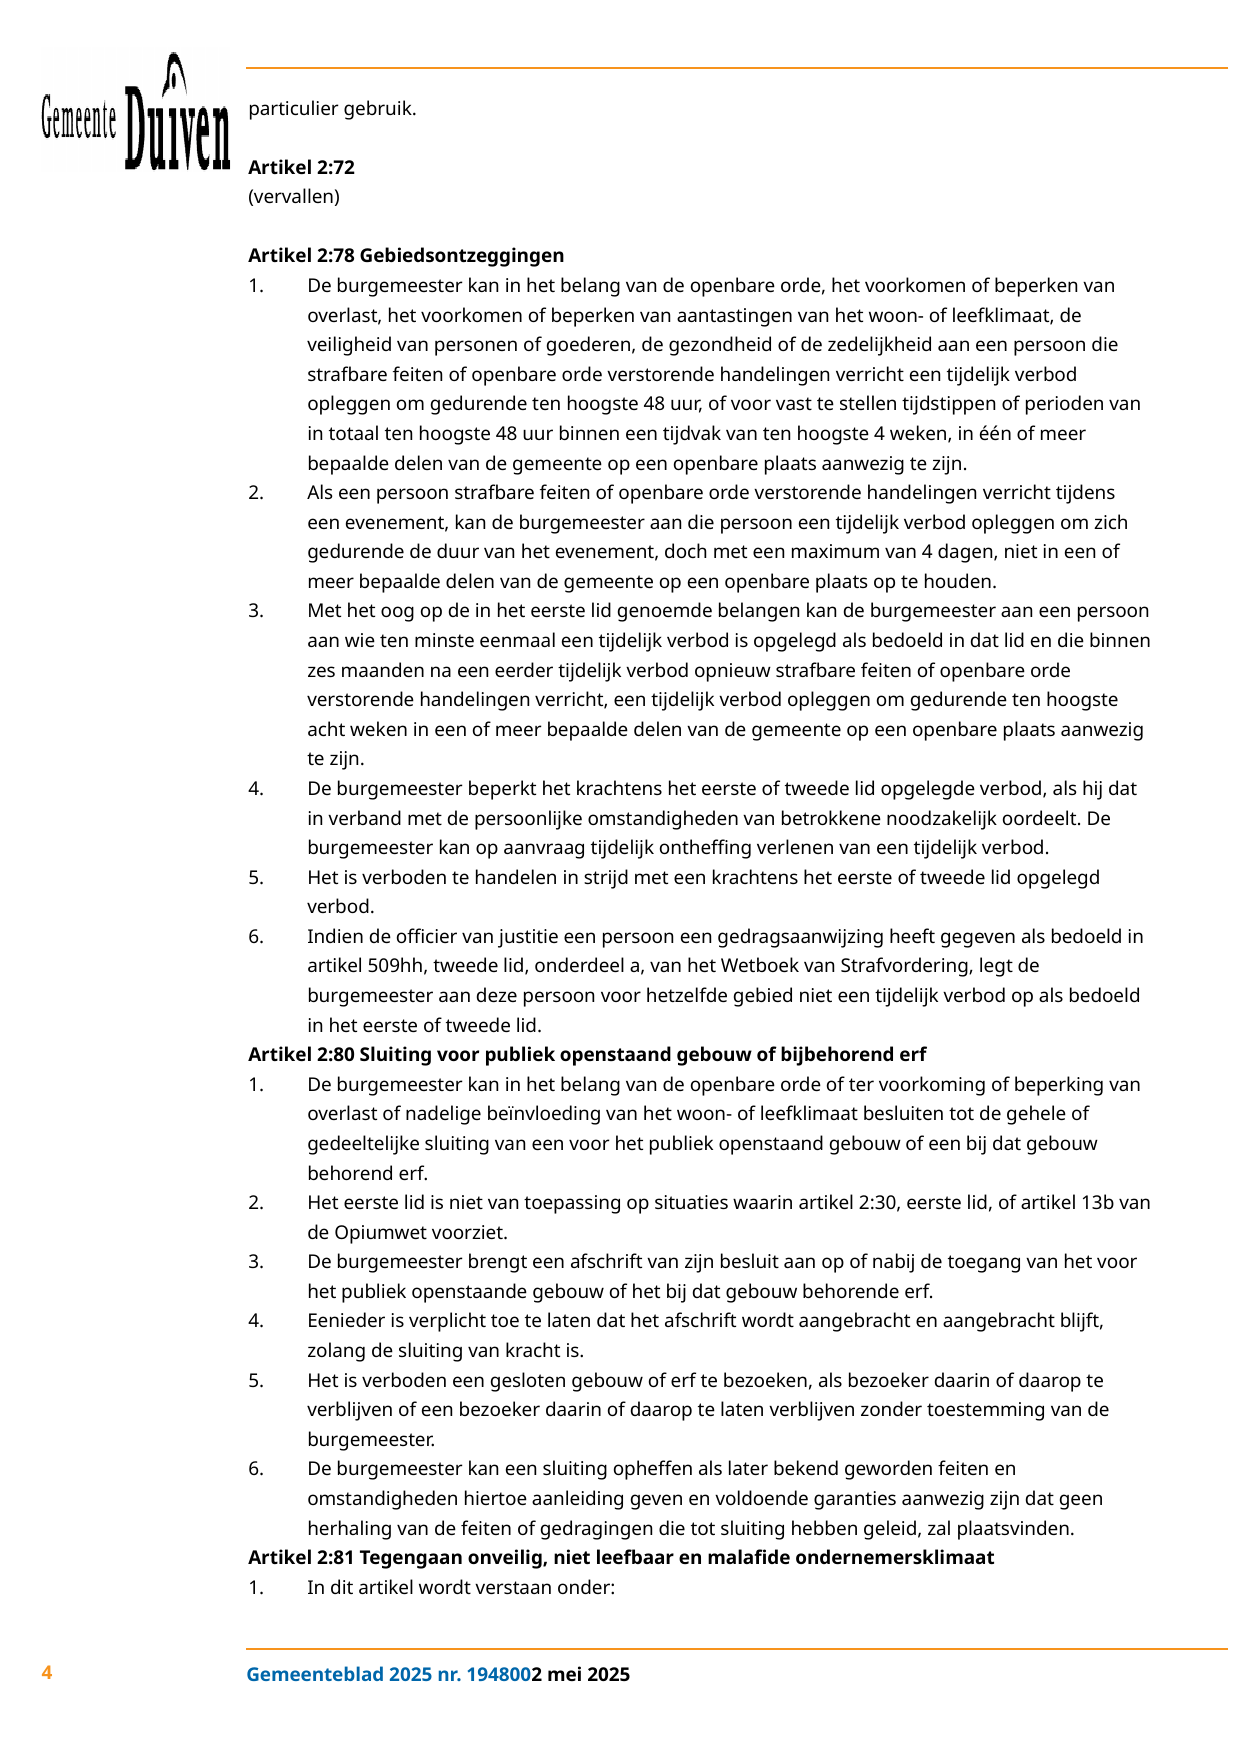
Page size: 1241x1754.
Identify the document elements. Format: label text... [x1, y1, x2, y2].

list In dit artikel wordt verstaan onder: [248, 1574, 1152, 1600]
text (vervallen) [248, 183, 1152, 209]
list De burgemeester kan in het belang van de openbare orde of ter voorkoming of beperking van overlast of nadelige beïnvloeding van het woon- of leefklimaat besluiten tot de gehele of gedeeltelijke sluiting van een voor het publiek openstaand gebouw of een bij dat gebouw behorend erf. [248, 1071, 1152, 1186]
list De burgemeester kan een sluiting opheffen als later bekend geworden feiten en omstandigheden hiertoe aanleiding geven en voldoende garanties aanwezig zijn dat geen herhaling van de feiten of gedragingen die tot sluiting hebben geleid, zal plaatsvinden. [248, 1456, 1152, 1541]
list Indien de officier van justitie een persoon een gedragsaanwijzing heeft gegeven als bedoeld in artikel 509hh, tweede lid, onderdeel a, van het Wetboek van Strafvordering, legt de burgemeester aan deze persoon voor hetzelfde gebied niet een tijdelijk verbod op als bedoeld in het eerste of tweede lid. [248, 923, 1152, 1038]
list De burgemeester beperkt het krachtens het eerste of tweede lid opgelegde verbod, als hij dat in verband met de persoonlijke omstandigheden van betrokkene noodzakelijk oordeelt. De burgemeester kan op aanvraag tijdelijk ontheffing verlenen van een tijdelijk verbod. [248, 775, 1152, 860]
text particulier gebruik. [248, 95, 1152, 121]
list Eenieder is verplicht toe te laten dat het afschrift wordt aangebracht en aangebracht blijft, zolang de sluiting van kracht is. [248, 1308, 1152, 1363]
text Artikel 2:78 Gebiedsontzeggingen [248, 243, 1152, 268]
text Artikel 2:72 [248, 154, 1152, 180]
list Het eerste lid is niet van toepassing op situaties waarin artikel 2:30, eerste lid, of artikel 13b van de Opiumwet voorziet. [248, 1189, 1152, 1245]
list Het is verboden te handelen in strijd met een krachtens het eerste of tweede lid opgelegd verbod. [248, 864, 1152, 919]
list Met het oog op de in het eerste lid genoemde belangen kan de burgemeester aan een persoon aan wie ten minste eenmaal een tijdelijk verbod is opgelegd als bedoeld in dat lid en die binnen zes maanden na een eerder tijdelijk verbod opnieuw strafbare feiten of openbare orde verstorende handelingen verricht, een tijdelijk verbod opleggen om gedurende ten hoogste acht weken in een of meer bepaalde delen van de gemeente op een openbare plaats aanwezig te zijn. [248, 598, 1152, 771]
list Als een persoon strafbare feiten of openbare orde verstorende handelingen verricht tijdens een evenement, kan de burgemeester aan die persoon een tijdelijk verbod opleggen om zich gedurende de duur van het evenement, doch met een maximum van 4 dagen, niet in een of meer bepaalde delen van de gemeente op een openbare plaats op te houden. [248, 479, 1152, 594]
text Artikel 2:80 Sluiting voor publiek openstaand gebouw of bijbehorend erf [248, 1041, 1152, 1067]
list Het is verboden een gesloten gebouw of erf te bezoeken, als bezoeker daarin of daarop te verblijven of een bezoeker daarin of daarop te laten verblijven zonder toestemming van de burgemeester. [248, 1367, 1152, 1452]
list De burgemeester kan in het belang van de openbare orde, het voorkomen of beperken van overlast, het voorkomen of beperken van aantastingen van het woon- of leefklimaat, de veiligheid van personen of goederen, de gezondheid of de zedelijkheid aan een persoon die strafbare feiten of openbare orde verstorende handelingen verricht een tijdelijk verbod opleggen om gedurende ten hoogste 48 uur, of voor vast te stellen tijdstippen of perioden van in totaal ten hoogste 48 uur binnen een tijdvak van ten hoogste 4 weken, in één of meer bepaalde delen van de gemeente op een openbare plaats aanwezig te zijn. [248, 272, 1152, 476]
list De burgemeester brengt een afschrift van zijn besluit aan op of nabij de toegang van het voor het publiek openstaande gebouw of het bij dat gebouw behorende erf. [248, 1248, 1152, 1304]
text Artikel 2:81 Tegengaan onveilig, niet leefbaar en malafide ondernemersklimaat [248, 1544, 1152, 1570]
picture [41, 47, 231, 172]
